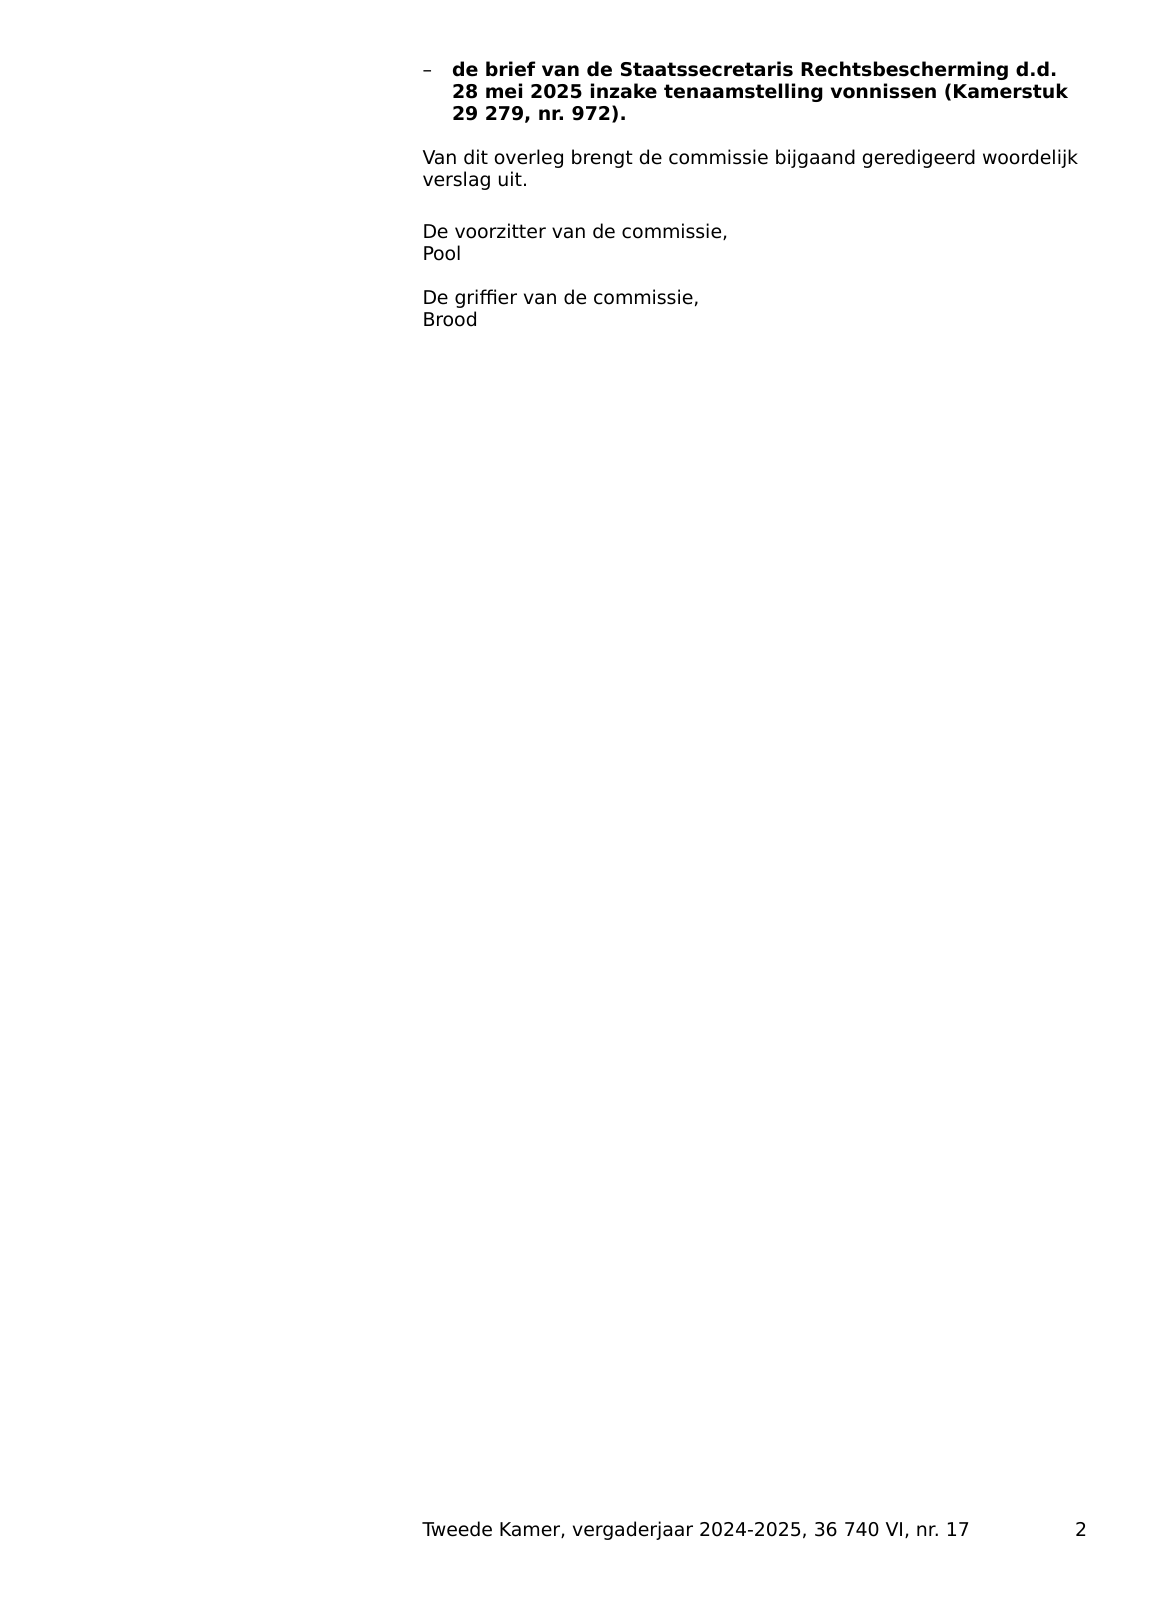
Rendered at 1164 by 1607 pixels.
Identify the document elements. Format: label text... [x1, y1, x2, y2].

text Van dit overleg brengt de commissie bijgaand geredigeerd woordelijk verslag uit. [422, 147, 1087, 191]
text De voorzitter van de commissie, Pool [422, 221, 1087, 265]
text – de brief van de Staatssecretaris Rechtsbescherming d.d. 28 mei 2025 inzake tenaamstelling vonnissen (Kamerstuk 29 279, nr. 972). [422, 59, 1087, 125]
text De griffier van de commissie, Brood [422, 287, 1087, 331]
